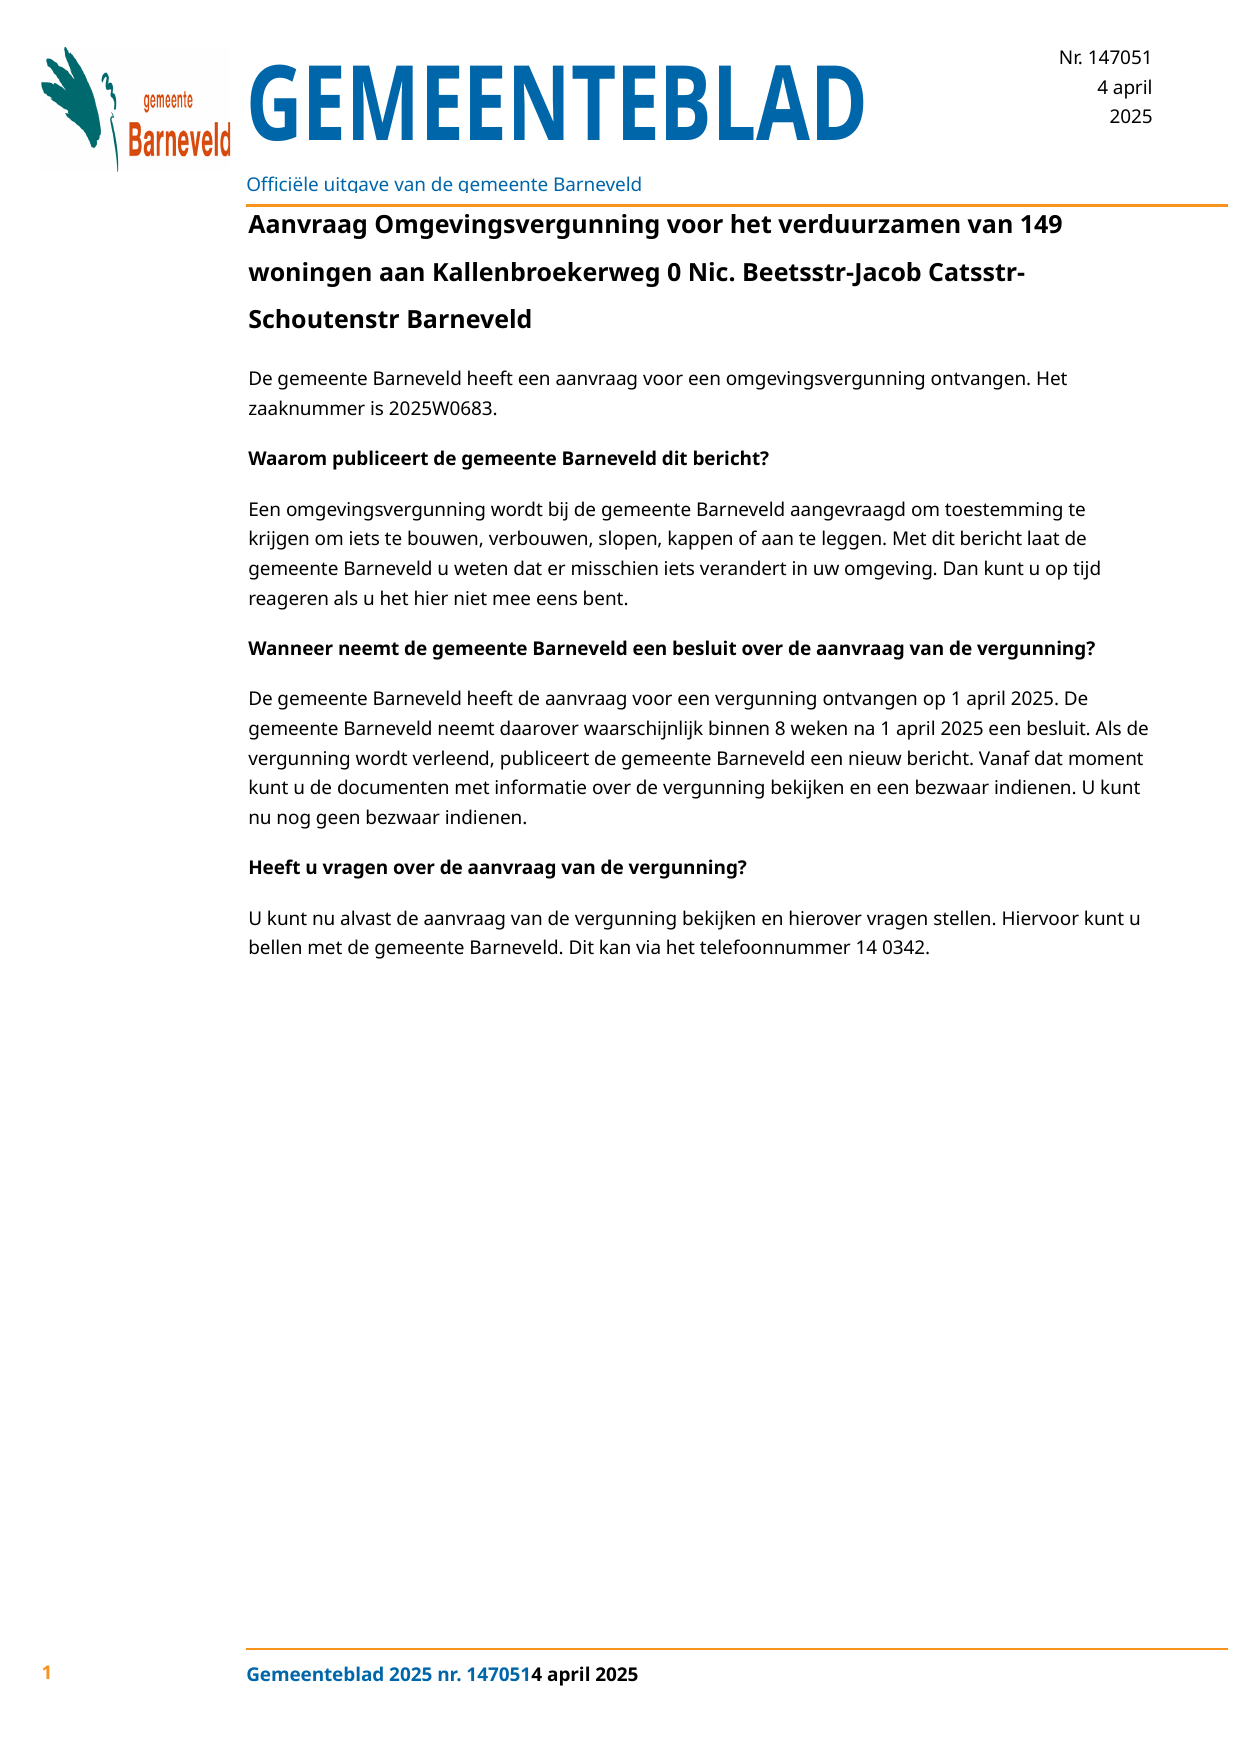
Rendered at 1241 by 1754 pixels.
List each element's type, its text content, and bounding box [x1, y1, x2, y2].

picture [41, 47, 231, 172]
text Een omgevingsvergunning wordt bij de gemeente Barneveld aangevraagd om toestemming te krijgen om iets te bouwen, verbouwen, slopen, kappen of aan te leggen. Met dit bericht laat de gemeente Barneveld u weten dat er misschien iets verandert in uw omgeving. Dan kunt u op tijd reageren als u het hier niet mee eens bent. [248, 496, 1152, 610]
text Wanneer neemt de gemeente Barneveld een besluit over de aanvraag van de vergunning? [248, 635, 1152, 661]
text De gemeente Barneveld heeft de aanvraag voor een vergunning ontvangen op 1 april 2025. De gemeente Barneveld neemt daarover waarschijnlijk binnen 8 weken na 1 april 2025 een besluit. Als de vergunning wordt verleend, publiceert de gemeente Barneveld een nieuw bericht. Vanaf dat moment kunt u de documenten met informatie over de vergunning bekijken en een bezwaar indienen. U kunt nu nog geen bezwaar indienen. [248, 686, 1152, 829]
text De gemeente Barneveld heeft een aanvraag voor een omgevingsvergunning ontvangen. Het zaaknummer is 2025W0683. [248, 366, 1152, 421]
text Aanvraag Omgevingsvergunning voor het verduurzamen van 149 woningen aan Kallenbroekerweg 0 Nic. Beetsstr-Jacob Catsstr-Schoutenstr Barneveld [248, 207, 1152, 336]
text Heeft u vragen over de aanvraag van de vergunning? [248, 854, 1152, 880]
text U kunt nu alvast de aanvraag van de vergunning bekijken en hierover vragen stellen. Hiervoor kunt u bellen met de gemeente Barneveld. Dit kan via het telefoonnummer 14 0342. [248, 905, 1152, 960]
text Waarom publiceert de gemeente Barneveld dit bericht? [248, 446, 1152, 471]
